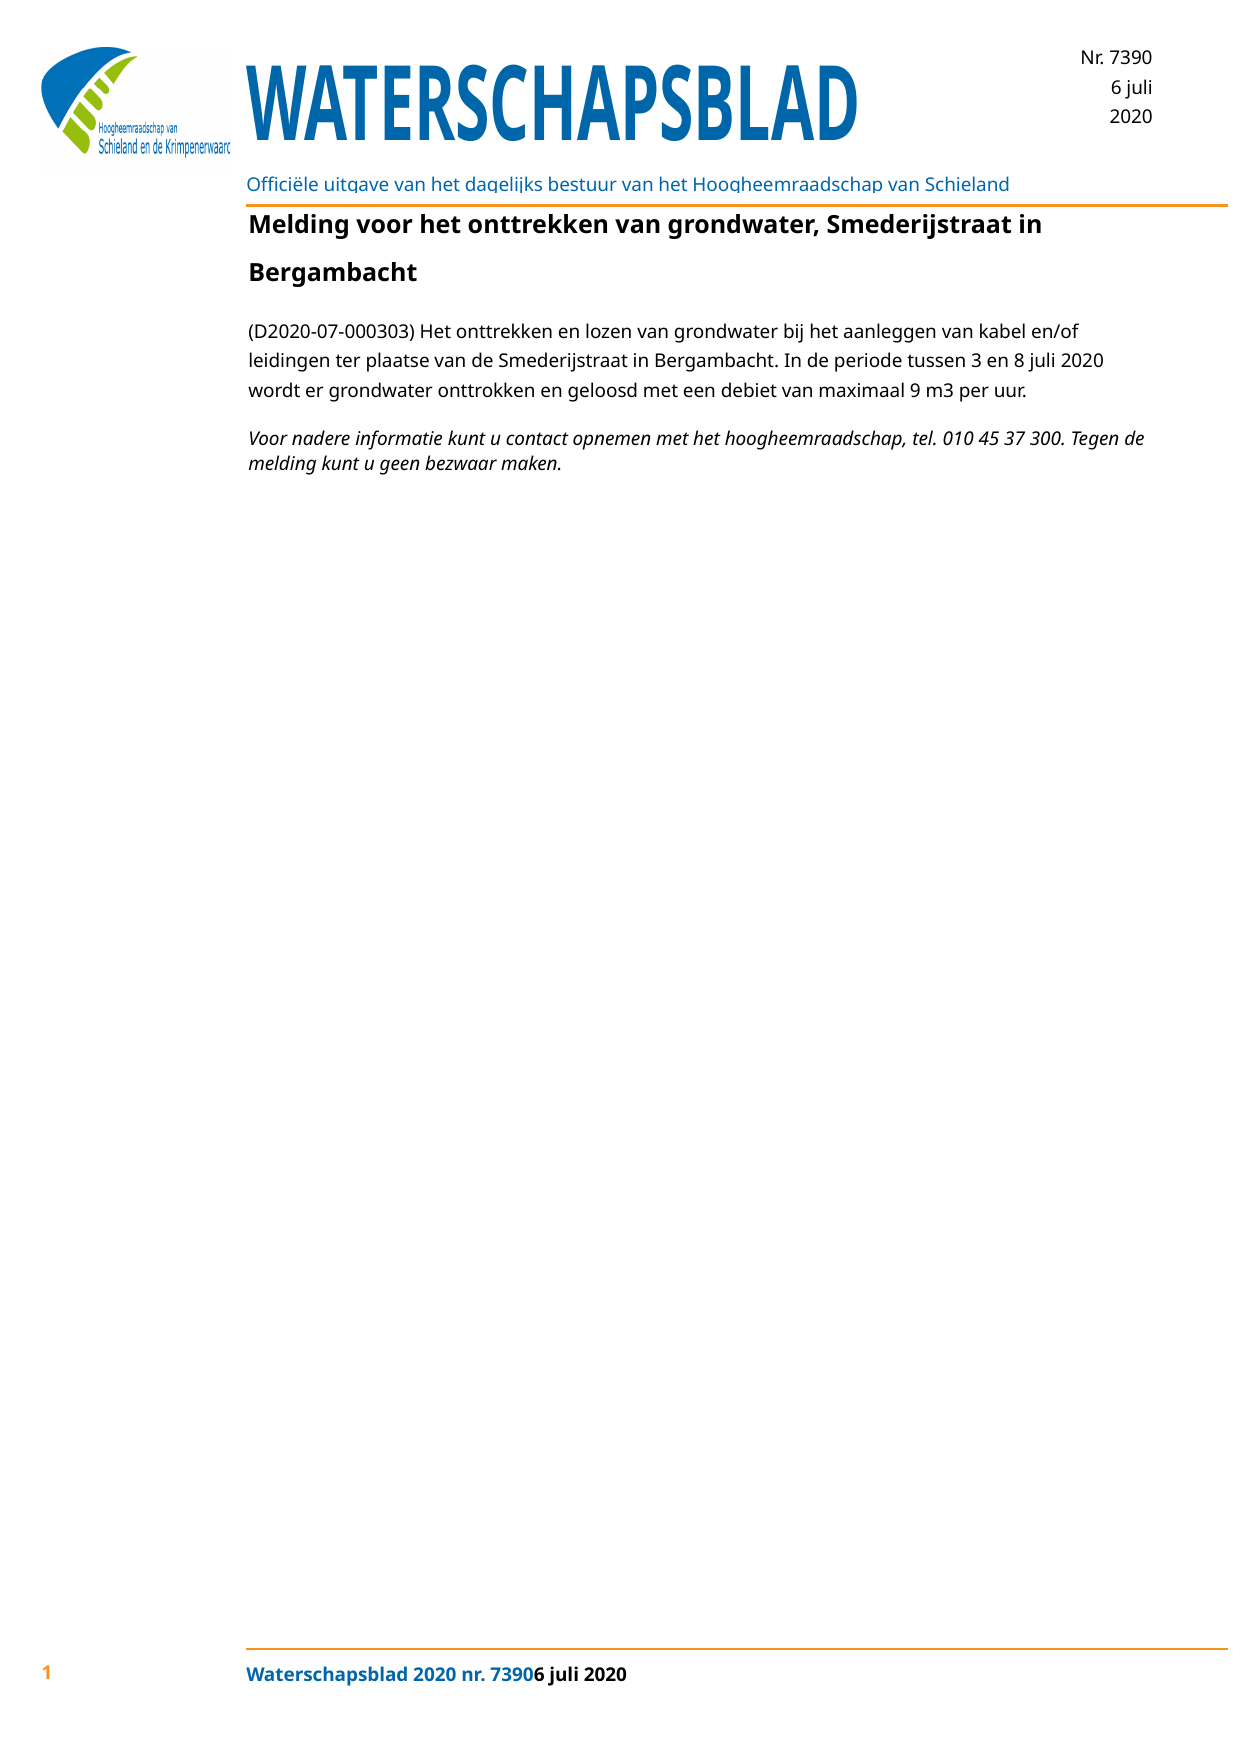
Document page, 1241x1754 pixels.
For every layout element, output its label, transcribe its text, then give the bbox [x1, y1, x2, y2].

text (D2020-07-000303) Het onttrekken en lozen van grondwater bij het aanleggen van kabel en/of leidingen ter plaatse van de Smederijstraat in Bergambacht. In de periode tussen 3 en 8 juli 2020 wordt er grondwater onttrokken en geloosd met een debiet van maximaal 9 m3 per uur. [248, 318, 1152, 403]
text Melding voor het onttrekken van grondwater, Smederijstraat in Bergambacht [248, 207, 1152, 288]
text Voor nadere informatie kunt u contact opnemen met het hoogheemraadschap, tel. 010 45 37 300. Tegen de melding kunt u geen bezwaar maken. [248, 425, 1152, 476]
picture [41, 47, 231, 172]
